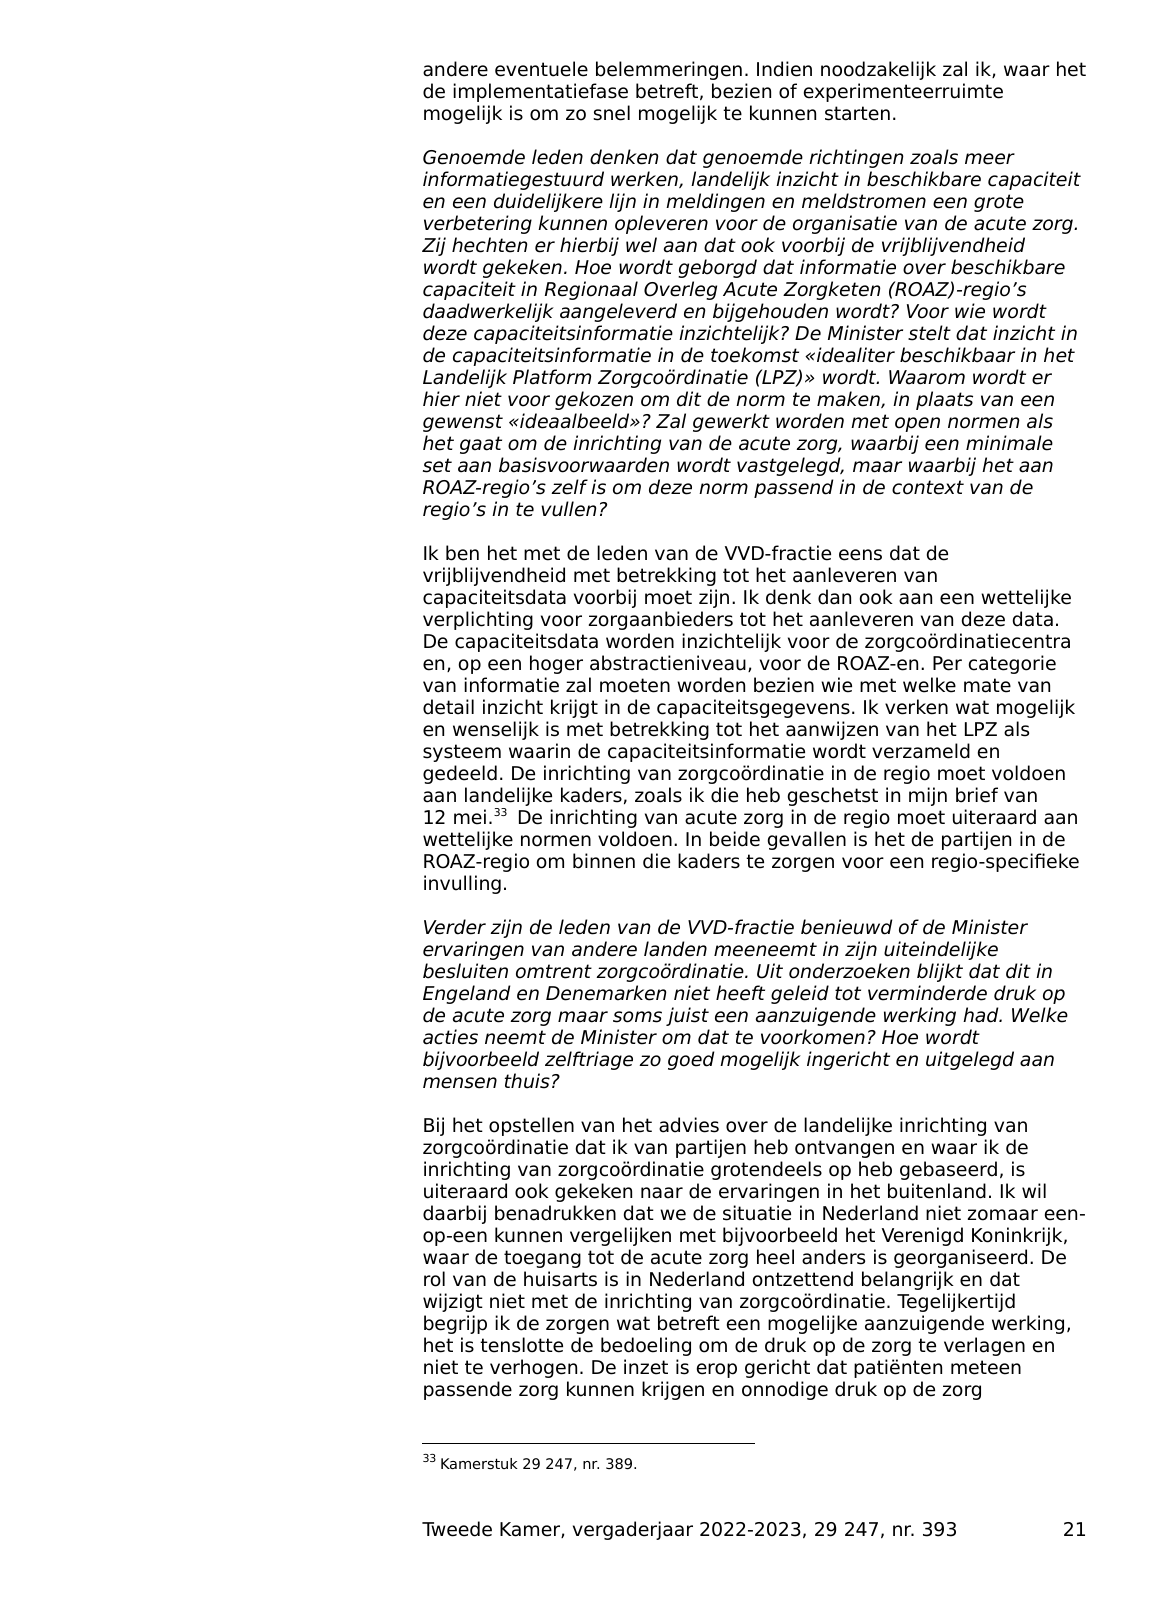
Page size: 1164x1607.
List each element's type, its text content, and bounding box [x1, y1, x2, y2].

text Ik ben het met de leden van de VVD-fractie eens dat de vrijblijvendheid met betrekking tot het aanleveren van capaciteitsdata voorbij moet zijn. Ik denk dan ook aan een wettelijke verplichting voor zorgaanbieders tot het aanleveren van deze data. De capaciteitsdata worden inzichtelijk voor de zorgcoördinatiecentra en, op een hoger abstractieniveau, voor de ROAZ-en. Per categorie van informatie zal moeten worden bezien wie met welke mate van detail inzicht krijgt in de capaciteitsgegevens. Ik verken wat mogelijk en wenselijk is met betrekking tot het aanwijzen van het LPZ als systeem waarin de capaciteitsinformatie wordt verzameld en gedeeld. De inrichting van zorgcoördinatie in de regio moet voldoen aan landelijke kaders, zoals ik die heb geschetst in mijn brief van 12 mei. De inrichting van acute zorg in de regio moet uiteraard aan wettelijke normen voldoen. In beide gevallen is het de partijen in de ROAZ-regio om binnen die kaders te zorgen voor een regio-specifieke invulling. [422, 543, 1087, 895]
text andere eventuele belemmeringen. Indien noodzakelijk zal ik, waar het de implementatiefase betreft, bezien of experimenteerruimte mogelijk is om zo snel mogelijk te kunnen starten. [422, 59, 1087, 125]
text Kamerstuk 29 247, nr. 389. [422, 1452, 1087, 1474]
text Bij het opstellen van het advies over de landelijke inrichting van zorgcoördinatie dat ik van partijen heb ontvangen en waar ik de inrichting van zorgcoördinatie grotendeels op heb gebaseerd, is uiteraard ook gekeken naar de ervaringen in het buitenland. Ik wil daarbij benadrukken dat we de situatie in Nederland niet zomaar een-op-een kunnen vergelijken met bijvoorbeeld het Verenigd Koninkrijk, waar de toegang tot de acute zorg heel anders is georganiseerd. De rol van de huisarts is in Nederland ontzettend belangrijk en dat wijzigt niet met de inrichting van zorgcoördinatie. Tegelijkertijd begrijp ik de zorgen wat betreft een mogelijke aanzuigende werking, het is tenslotte de bedoeling om de druk op de zorg te verlagen en niet te verhogen. De inzet is erop gericht dat patiënten meteen passende zorg kunnen krijgen en onnodige druk op de zorg [422, 1115, 1087, 1401]
text Verder zijn de leden van de VVD-fractie benieuwd of de Minister ervaringen van andere landen meeneemt in zijn uiteindelijke besluiten omtrent zorgcoördinatie. Uit onderzoeken blijkt dat dit in Engeland en Denemarken niet heeft geleid tot verminderde druk op de acute zorg maar soms juist een aanzuigende werking had. Welke acties neemt de Minister om dat te voorkomen? Hoe wordt bijvoorbeeld zelftriage zo goed mogelijk ingericht en uitgelegd aan mensen thuis? [422, 917, 1087, 1093]
text Genoemde leden denken dat genoemde richtingen zoals meer informatiegestuurd werken, landelijk inzicht in beschikbare capaciteit en een duidelijkere lijn in meldingen en meldstromen een grote verbetering kunnen opleveren voor de organisatie van de acute zorg. Zij hechten er hierbij wel aan dat ook voorbij de vrijblijvendheid wordt gekeken. Hoe wordt geborgd dat informatie over beschikbare capaciteit in Regionaal Overleg Acute Zorgketen (ROAZ)-regio’s daadwerkelijk aangeleverd en bijgehouden wordt? Voor wie wordt deze capaciteitsinformatie inzichtelijk? De Minister stelt dat inzicht in de capaciteitsinformatie in de toekomst «idealiter beschikbaar in het Landelijk Platform Zorgcoördinatie (LPZ)» wordt. Waarom wordt er hier niet voor gekozen om dit de norm te maken, in plaats van een gewenst «ideaalbeeld»? Zal gewerkt worden met open normen als het gaat om de inrichting van de acute zorg, waarbij een minimale set aan basisvoorwaarden wordt vastgelegd, maar waarbij het aan ROAZ-regio’s zelf is om deze norm passend in de context van de regio’s in te vullen? [422, 147, 1087, 521]
